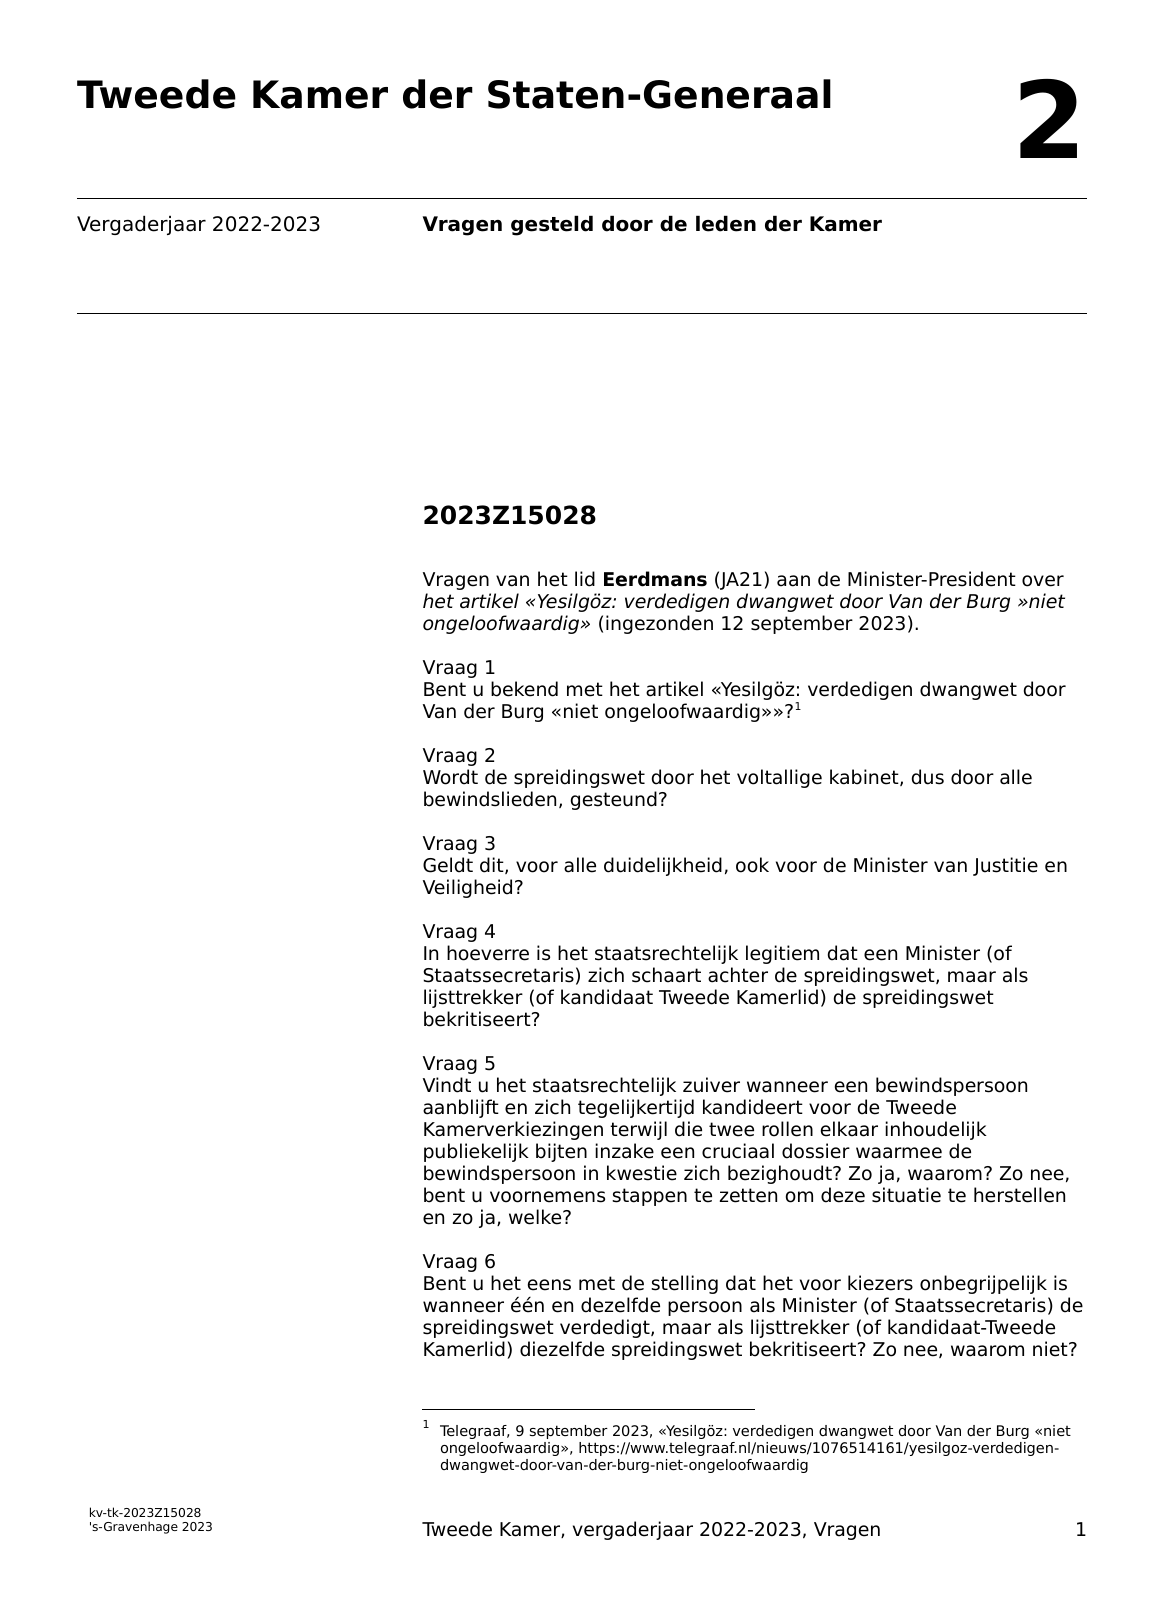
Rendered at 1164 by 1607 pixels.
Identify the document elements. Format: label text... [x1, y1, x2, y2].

text Vraag 6 [422, 1251, 1087, 1273]
text Vraag 2 [422, 745, 1087, 767]
text Wordt de spreidingswet door het voltallige kabinet, dus door alle bewindslieden, gesteund? [422, 767, 1087, 811]
text Telegraaf, 9 september 2023, «Yesilgöz: verdedigen dwangwet door Van der Burg «niet ongeloofwaardig», https://www.telegraaf.nl/nieuws/1076514161/yesilgoz-verdedigen-dwangwet-door-van-der-burg-niet-ongeloofwaardig [422, 1418, 1087, 1474]
table_header 2 [886, 59, 1087, 198]
text Bent u bekend met het artikel «Yesilgöz: verdedigen dwangwet door Van der Burg «niet ongeloofwaardig»»? [422, 679, 1087, 723]
text Vindt u het staatsrechtelijk zuiver wanneer een bewindspersoon aanblijft en zich tegelijkertijd kandideert voor de Tweede Kamerverkiezingen terwijl die twee rollen elkaar inhoudelijk publiekelijk bijten inzake een cruciaal dossier waarmee de bewindspersoon in kwestie zich bezighoudt? Zo ja, waarom? Zo nee, bent u voornemens stappen te zetten om deze situatie te herstellen en zo ja, welke? [422, 1075, 1087, 1229]
text Vraag 5 [422, 1053, 1087, 1075]
table_cell Vragen gesteld door de leden der Kamer [422, 199, 1087, 313]
table_cell Vergaderjaar 2022-2023 [77, 199, 422, 313]
text Geldt dit, voor alle duidelijkheid, ook voor de Minister van Justitie en Veiligheid? [422, 855, 1087, 899]
text Vraag 4 [422, 921, 1087, 943]
text Bent u het eens met de stelling dat het voor kiezers onbegrijpelijk is wanneer één en dezelfde persoon als Minister (of Staatssecretaris) de spreidingswet verdedigt, maar als lijsttrekker (of kandidaat-Tweede Kamerlid) diezelfde spreidingswet bekritiseert? Zo nee, waarom niet? [422, 1273, 1087, 1361]
text Vraag 3 [422, 833, 1087, 855]
text kv-tk-2023Z15028 [88, 1506, 323, 1520]
text Vraag 1 [422, 657, 1087, 679]
table_header Tweede Kamer der Staten-Generaal [77, 59, 886, 198]
text 's-Gravenhage 2023 [88, 1520, 323, 1534]
text Vragen van het lid Eerdmans (JA21) aan de Minister-President over het artikel «Yesilgöz: verdedigen dwangwet door Van der Burg »niet ongeloofwaardig» (ingezonden 12 september 2023). [422, 569, 1087, 635]
text In hoeverre is het staatsrechtelijk legitiem dat een Minister (of Staatssecretaris) zich schaart achter de spreidingswet, maar als lijsttrekker (of kandidaat Tweede Kamerlid) de spreidingswet bekritiseert? [422, 943, 1087, 1031]
text 2023Z15028 [422, 501, 1087, 531]
